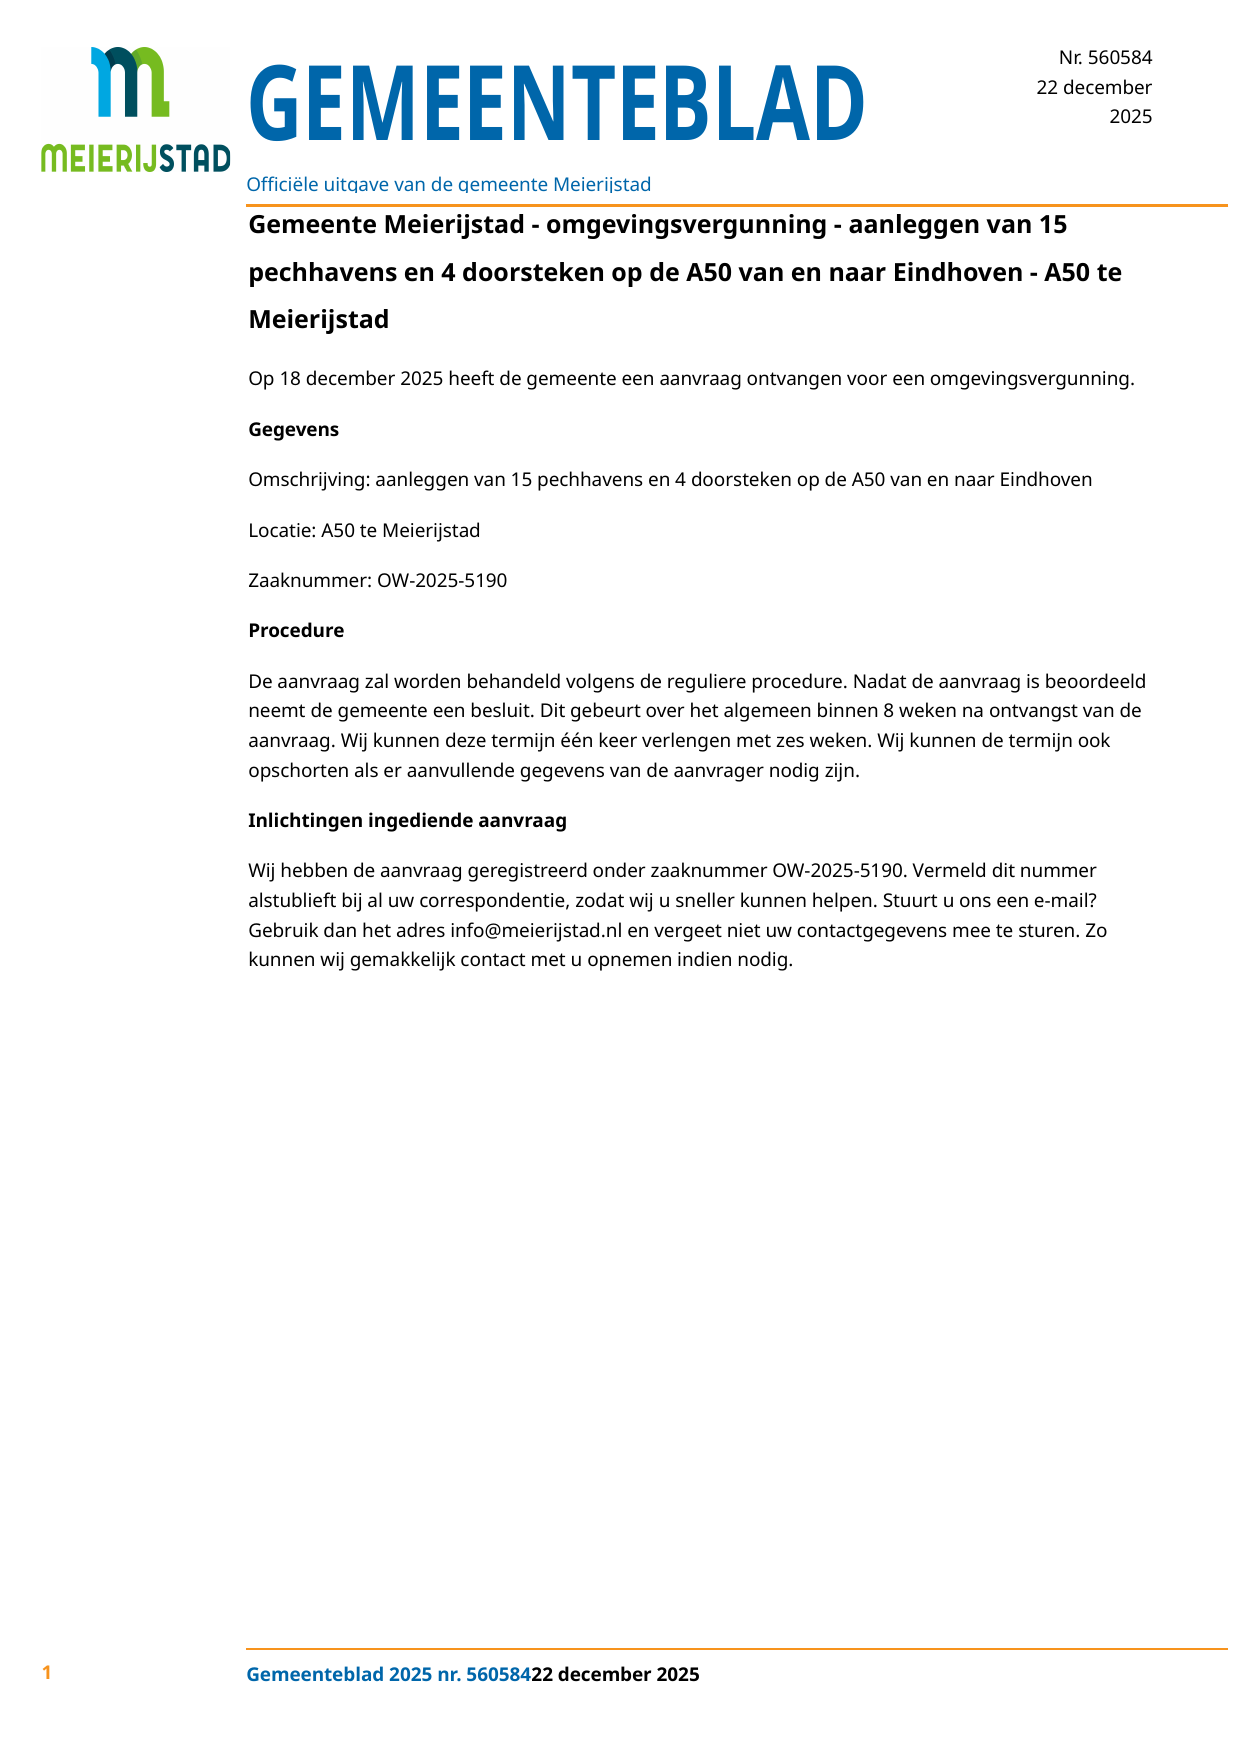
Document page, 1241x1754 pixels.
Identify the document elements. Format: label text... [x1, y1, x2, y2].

text Zaaknummer: OW-2025-5190 [248, 567, 1152, 593]
picture [41, 47, 231, 172]
text Wij hebben de aanvraag geregistreerd onder zaaknummer OW-2025-5190. Vermeld dit nummer alstublieft bij al uw correspondentie, zodat wij u sneller kunnen helpen. Stuurt u ons een e-mail? Gebruik dan het adres info@meierijstad.nl en vergeet niet uw contactgegevens mee te sturen. Zo kunnen wij gemakkelijk contact met u opnemen indien nodig. [248, 858, 1152, 972]
text Locatie: A50 te Meierijstad [248, 517, 1152, 542]
text Inlichtingen ingediende aanvraag [248, 807, 1152, 833]
text Omschrijving: aanleggen van 15 pechhavens en 4 doorsteken op de A50 van en naar Eindhoven [248, 466, 1152, 492]
text Procedure [248, 618, 1152, 643]
text Op 18 december 2025 heeft de gemeente een aanvraag ontvangen voor een omgevingsvergunning. [248, 366, 1152, 391]
text Gegevens [248, 416, 1152, 442]
text Gemeente Meierijstad - omgevingsvergunning - aanleggen van 15 pechhavens en 4 doorsteken op de A50 van en naar Eindhoven - A50 te Meierijstad [248, 207, 1152, 336]
text De aanvraag zal worden behandeld volgens de reguliere procedure. Nadat de aanvraag is beoordeeld neemt de gemeente een besluit. Dit gebeurt over het algemeen binnen 8 weken na ontvangst van de aanvraag. Wij kunnen deze termijn één keer verlengen met zes weken. Wij kunnen de termijn ook opschorten als er aanvullende gegevens van de aanvrager nodig zijn. [248, 668, 1152, 782]
